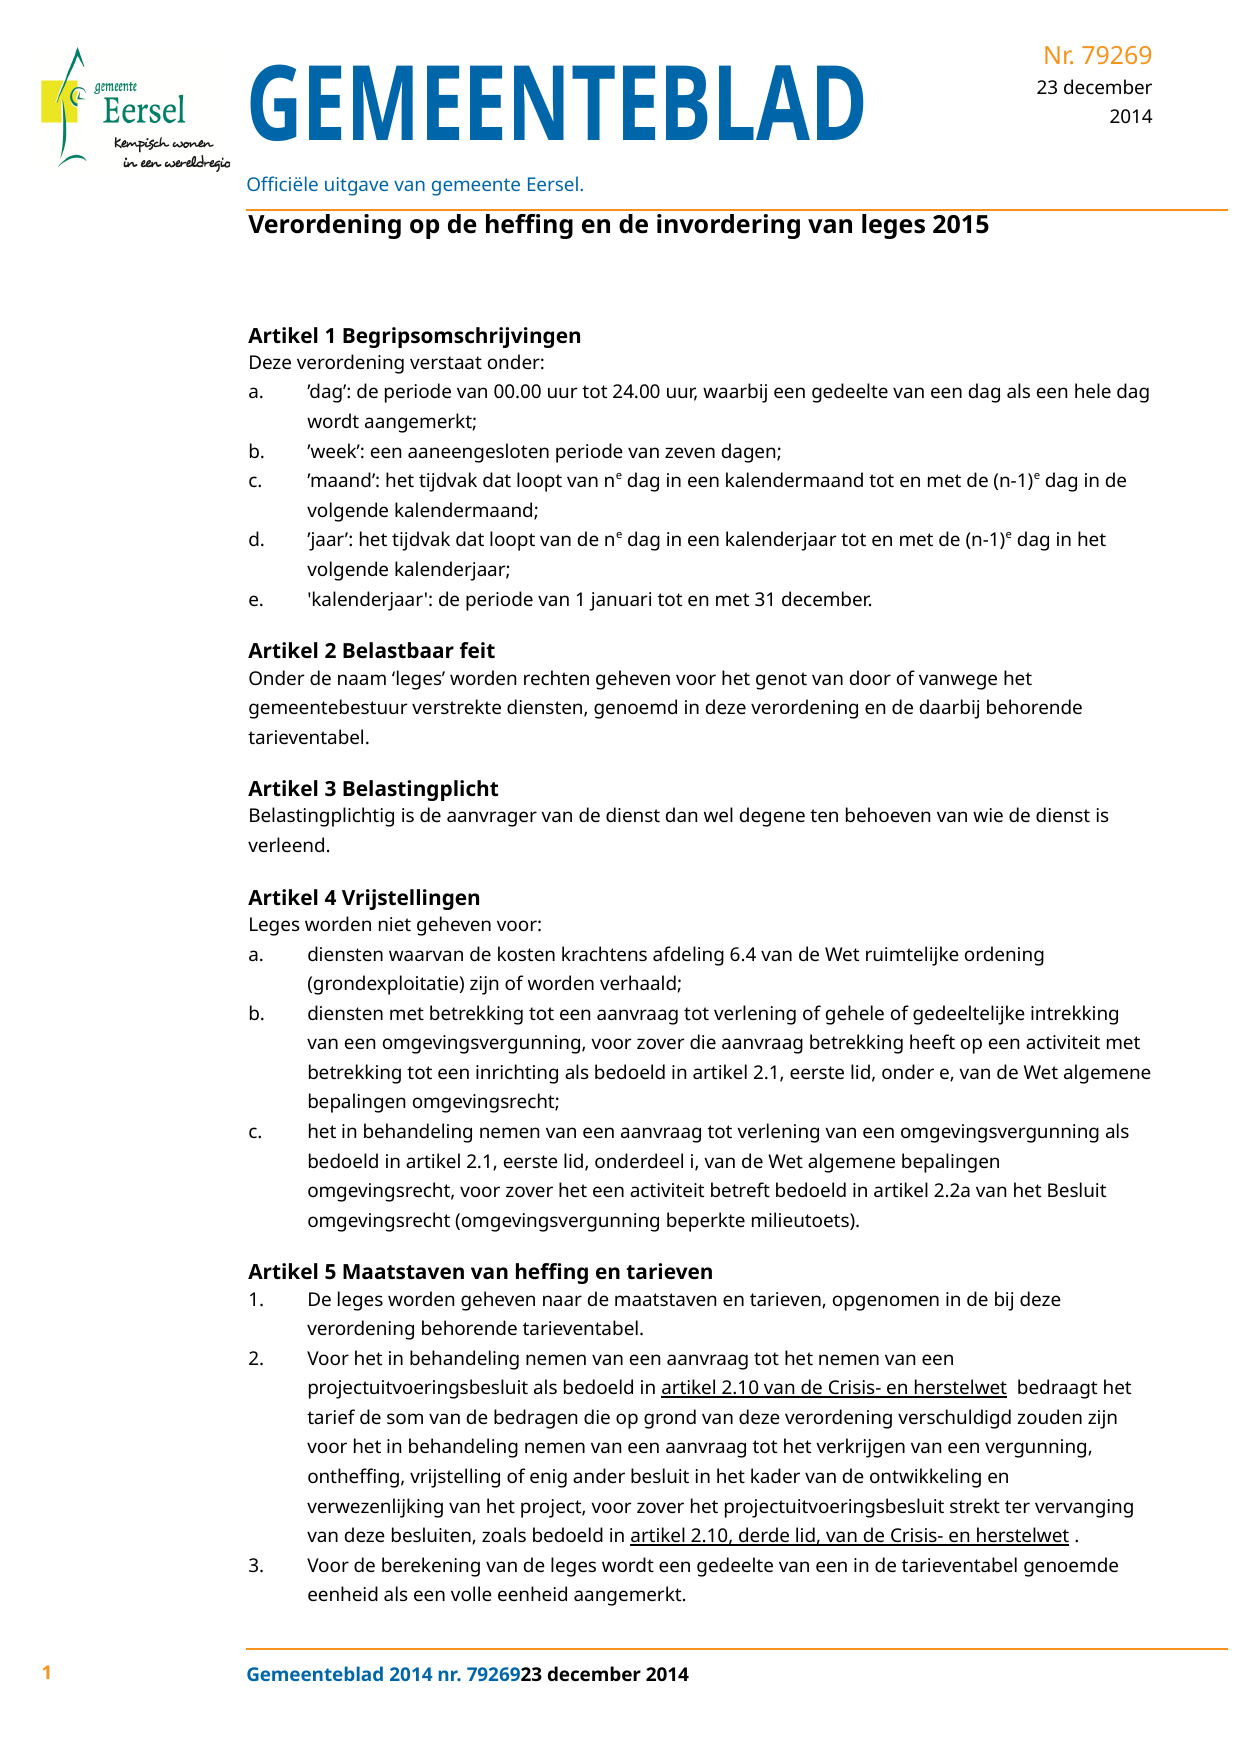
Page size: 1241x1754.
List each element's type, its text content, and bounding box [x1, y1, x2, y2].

picture [41, 47, 231, 172]
text Artikel 4 Vrijstellingen [248, 883, 1152, 911]
text Artikel 3 Belastingplicht [248, 774, 1152, 803]
list ’maand’: het tijdvak dat loopt van ne dag in een kalendermaand tot en met de (n-1)e dag in de volgende kalendermaand; [248, 467, 1152, 523]
text Belastingplichtig is de aanvrager van de dienst dan wel degene ten behoeven van wie de dienst is verleend. [248, 803, 1152, 858]
list De leges worden geheven naar de maatstaven en tarieven, opgenomen in de bij deze verordening behorende tarieventabel. [248, 1286, 1152, 1341]
text Leges worden niet geheven voor: [248, 911, 1152, 937]
list ’jaar’: het tijdvak dat loopt van de ne dag in een kalenderjaar tot en met de (n-1)e dag in het volgende kalenderjaar; [248, 527, 1152, 582]
list diensten waarvan de kosten krachtens afdeling 6.4 van de Wet ruimtelijke ordening (grondexploitatie) zijn of worden verhaald; [248, 941, 1152, 996]
text Onder de naam ‘leges’ worden rechten geheven voor het genot van door of vanwege het gemeentebestuur verstrekte diensten, genoemd in deze verordening en de daarbij behorende tarieventabel. [248, 665, 1152, 749]
text Verordening op de heffing en de invordering van leges 2015 [248, 211, 1152, 241]
list ’dag’: de periode van 00.00 uur tot 24.00 uur, waarbij een gedeelte van een dag als een hele dag wordt aangemerkt; [248, 379, 1152, 434]
text Artikel 5 Maatstaven van heffing en tarieven [248, 1257, 1152, 1286]
list ’week’: een aaneengesloten periode van zeven dagen; [248, 438, 1152, 464]
list 'kalenderjaar': de periode van 1 januari tot en met 31 december. [248, 586, 1152, 612]
text Artikel 1 Begripsomschrijvingen [248, 321, 1152, 349]
list diensten met betrekking tot een aanvraag tot verlening of gehele of gedeeltelijke intrekking van een omgevingsvergunning, voor zover die aanvraag betrekking heeft op een activiteit met betrekking tot een inrichting als bedoeld in artikel 2.1, eerste lid, onder e, van de Wet algemene bepalingen omgevingsrecht; [248, 1000, 1152, 1114]
list Voor de berekening van de leges wordt een gedeelte van een in de tarieventabel genoemde eenheid als een volle eenheid aangemerkt. [248, 1552, 1152, 1607]
text Deze verordening verstaat onder: [248, 349, 1152, 375]
list Voor het in behandeling nemen van een aanvraag tot het nemen van een projectuitvoeringsbesluit als bedoeld in artikel 2.10 van de Crisis- en herstelwet bedraagt het tarief de som van de bedragen die op grond van deze verordening verschuldigd zouden zijn voor het in behandeling nemen van een aanvraag tot het verkrijgen van een vergunning, ontheffing, vrijstelling of enig ander besluit in het kader van de ontwikkeling en verwezenlijking van het project, voor zover het projectuitvoeringsbesluit strekt ter vervanging van deze besluiten, zoals bedoeld in artikel 2.10, derde lid, van de Crisis- en herstelwet . [248, 1345, 1152, 1548]
text Artikel 2 Belastbaar feit [248, 636, 1152, 665]
list het in behandeling nemen van een aanvraag tot verlening van een omgevingsvergunning als bedoeld in artikel 2.1, eerste lid, onderdeel i, van de Wet algemene bepalingen omgevingsrecht, voor zover het een activiteit betreft bedoeld in artikel 2.2a van het Besluit omgevingsrecht (omgevingsvergunning beperkte milieutoets). [248, 1118, 1152, 1233]
